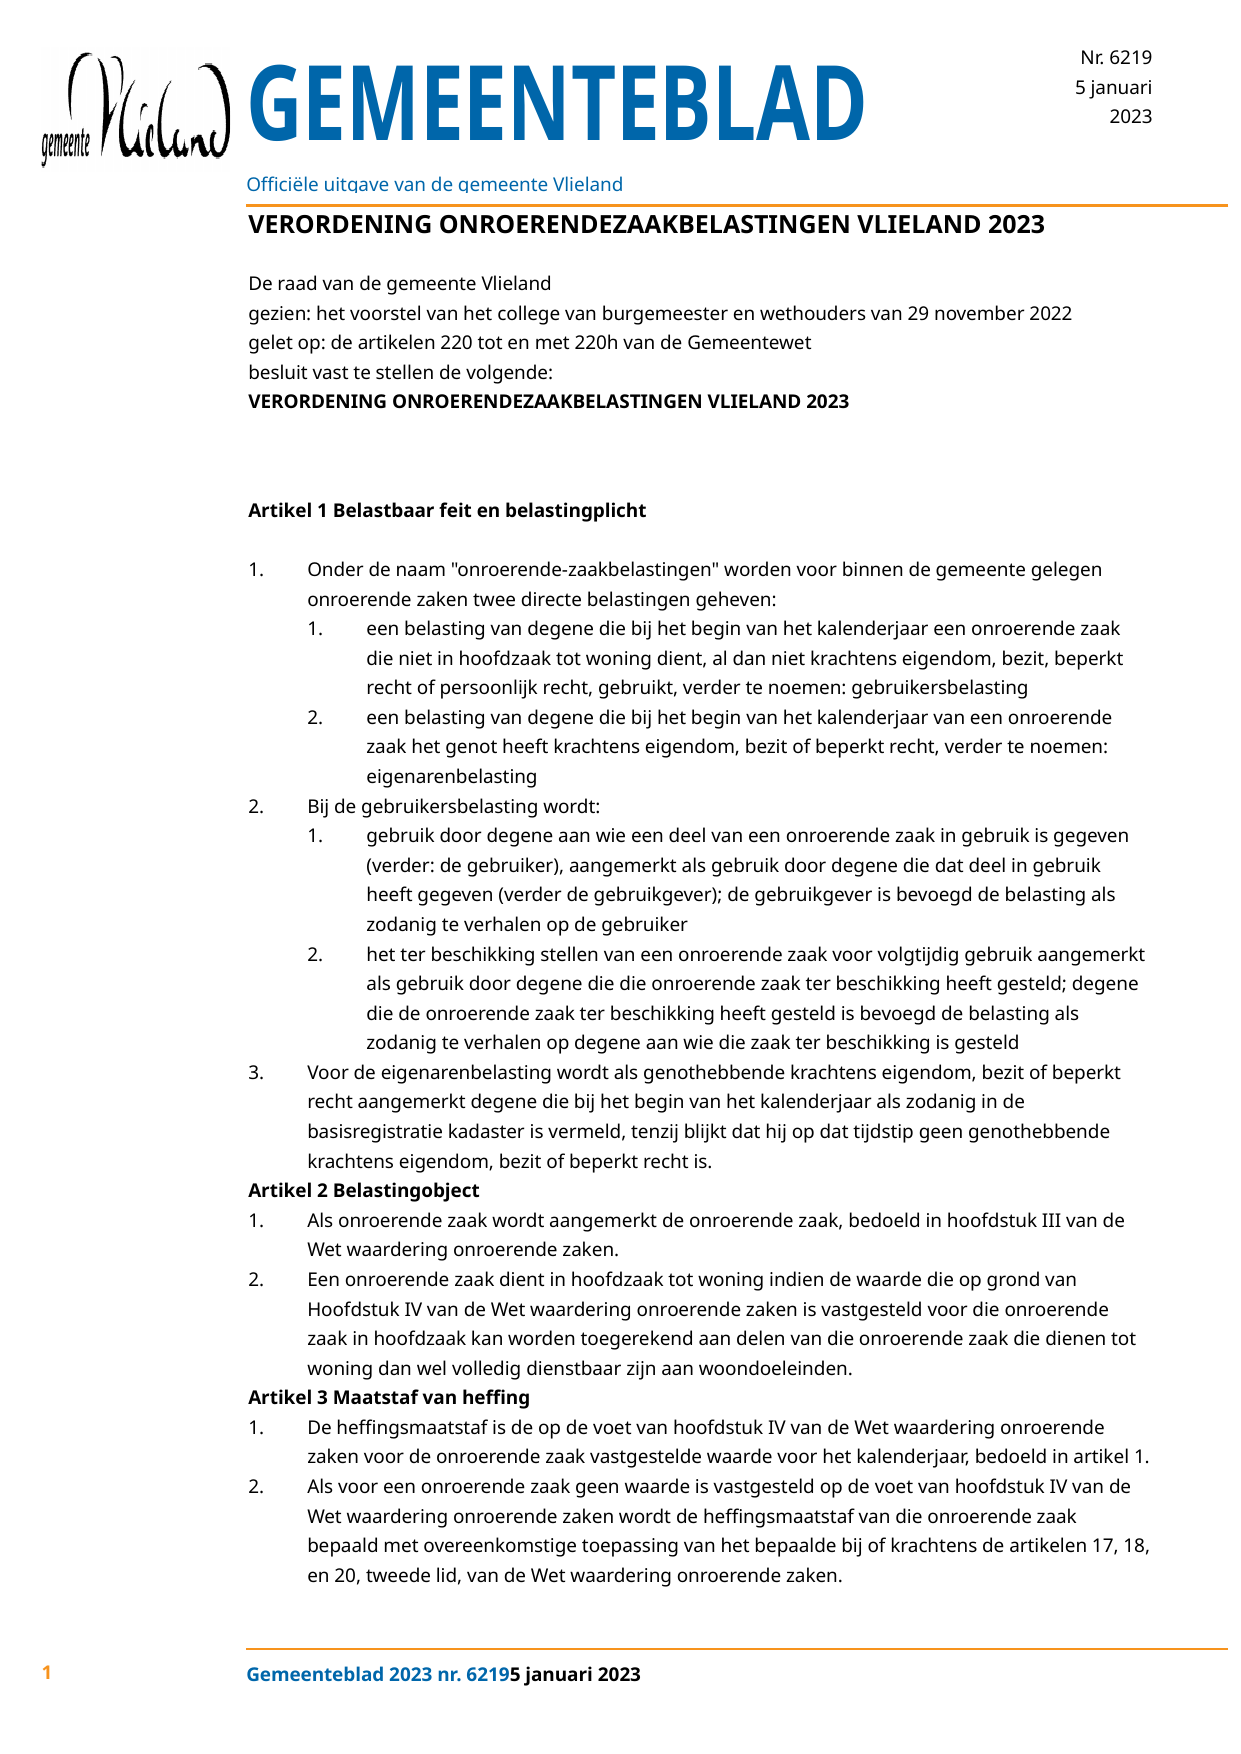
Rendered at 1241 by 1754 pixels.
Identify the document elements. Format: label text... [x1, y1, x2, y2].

list Voor de eigenarenbelasting wordt als genothebbende krachtens eigendom, bezit of beperkt recht aangemerkt degene die bij het begin van het kalenderjaar als zodanig in de basisregistratie kadaster is vermeld, tenzij blijkt dat hij op dat tijdstip geen genothebbende krachtens eigendom, bezit of beperkt recht is. [248, 1059, 1152, 1174]
text De raad van de gemeente Vlieland [248, 270, 1152, 296]
text VERORDENING ONROERENDEZAAKBELASTINGEN VLIELAND 2023 [248, 389, 1152, 414]
text Artikel 2 Belastingobject [248, 1177, 1152, 1203]
list het ter beschikking stellen van een onroerende zaak voor volgtijdig gebruik aangemerkt als gebruik door degene die die onroerende zaak ter beschikking heeft gesteld; degene die de onroerende zaak ter beschikking heeft gesteld is bevoegd de belasting als zodanig te verhalen op degene aan wie die zaak ter beschikking is gesteld [307, 941, 1152, 1055]
text gelet op: de artikelen 220 tot en met 220h van de Gemeentewet [248, 329, 1152, 355]
list Als onroerende zaak wordt aangemerkt de onroerende zaak, bedoeld in hoofdstuk III van de Wet waardering onroerende zaken. [248, 1207, 1152, 1262]
text Artikel 1 Belastbaar feit en belastingplicht [248, 497, 1152, 523]
list Bij de gebruikersbelasting wordt: [248, 793, 1152, 819]
list De heffingsmaatstaf is de op de voet van hoofdstuk IV van de Wet waardering onroerende zaken voor de onroerende zaak vastgestelde waarde voor het kalenderjaar, bedoeld in artikel 1. [248, 1414, 1152, 1469]
text VERORDENING ONROERENDEZAAKBELASTINGEN VLIELAND 2023 [248, 207, 1152, 241]
text besluit vast te stellen de volgende: [248, 359, 1152, 385]
list een belasting van degene die bij het begin van het kalenderjaar een onroerende zaak die niet in hoofdzaak tot woning dient, al dan niet krachtens eigendom, bezit, beperkt recht of persoonlijk recht, gebruikt, verder te noemen: gebruikersbelasting [307, 615, 1152, 700]
list Als voor een onroerende zaak geen waarde is vastgesteld op de voet van hoofdstuk IV van de Wet waardering onroerende zaken wordt de heffingsmaatstaf van die onroerende zaak bepaald met overeenkomstige toepassing van het bepaalde bij of krachtens de artikelen 17, 18, en 20, tweede lid, van de Wet waardering onroerende zaken. [248, 1473, 1152, 1588]
text Artikel 3 Maatstaf van heffing [248, 1384, 1152, 1410]
text gezien: het voorstel van het college van burgemeester en wethouders van 29 november 2022 [248, 300, 1152, 326]
list gebruik door degene aan wie een deel van een onroerende zaak in gebruik is gegeven (verder: de gebruiker), aangemerkt als gebruik door degene die dat deel in gebruik heeft gegeven (verder de gebruikgever); de gebruikgever is bevoegd de belasting als zodanig te verhalen op de gebruiker [307, 822, 1152, 937]
list een belasting van degene die bij het begin van het kalenderjaar van een onroerende zaak het genot heeft krachtens eigendom, bezit of beperkt recht, verder te noemen: eigenarenbelasting [307, 704, 1152, 789]
picture [41, 47, 231, 172]
list Onder de naam "onroerende-zaakbelastingen" worden voor binnen de gemeente gelegen onroerende zaken twee directe belastingen geheven: [248, 556, 1152, 612]
list Een onroerende zaak dient in hoofdzaak tot woning indien de waarde die op grond van Hoofdstuk IV van de Wet waardering onroerende zaken is vastgesteld voor die onroerende zaak in hoofdzaak kan worden toegerekend aan delen van die onroerende zaak die dienen tot woning dan wel volledig dienstbaar zijn aan woondoeleinden. [248, 1266, 1152, 1381]
